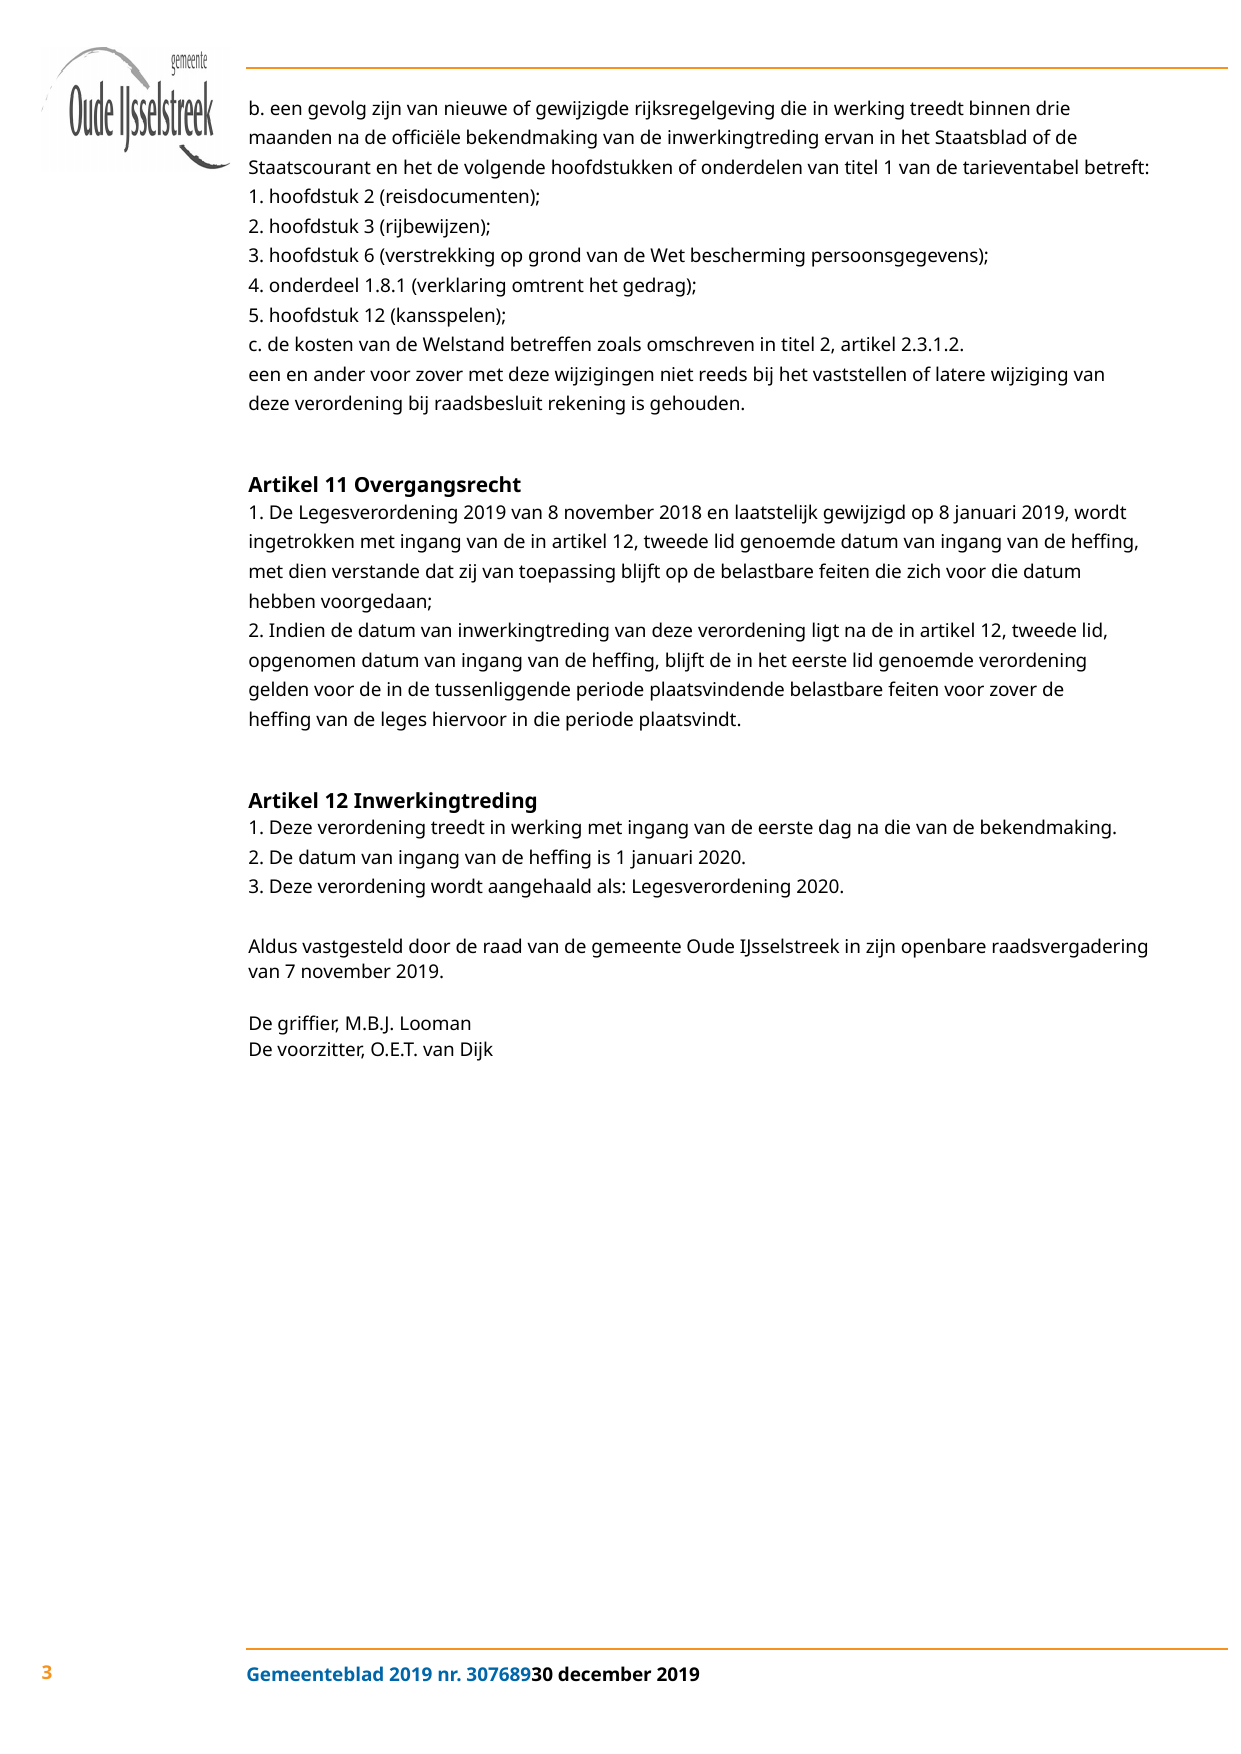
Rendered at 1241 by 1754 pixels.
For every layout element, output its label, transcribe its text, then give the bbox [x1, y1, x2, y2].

text De griffier, M.B.J. Looman [248, 1010, 1152, 1036]
text 1. Deze verordening treedt in werking met ingang van de eerste dag na die van de bekendmaking. [248, 814, 1152, 840]
text 3. Deze verordening wordt aangehaald als: Legesverordening 2020. [248, 874, 1152, 899]
text Artikel 11 Overgangsrecht [248, 471, 1152, 499]
text 4. onderdeel 1.8.1 (verklaring omtrent het gedrag); [248, 272, 1152, 298]
text 1. De Legesverordening 2019 van 8 november 2018 en laatstelijk gewijzigd op 8 januari 2019, wordt ingetrokken met ingang van de in artikel 12, tweede lid genoemde datum van ingang van de heffing, met dien verstande dat zij van toepassing blijft op de belastbare feiten die zich voor die datum hebben voorgedaan; [248, 499, 1152, 613]
text 2. hoofdstuk 3 (rijbewijzen); [248, 213, 1152, 239]
text 1. hoofdstuk 2 (reisdocumenten); [248, 183, 1152, 209]
text 2. Indien de datum van inwerkingtreding van deze verordening ligt na de in artikel 12, tweede lid, [248, 617, 1152, 643]
text c. de kosten van de Welstand betreffen zoals omschreven in titel 2, artikel 2.3.1.2. [248, 331, 1152, 357]
text Aldus vastgesteld door de raad van de gemeente Oude IJsselstreek in zijn openbare raadsvergadering van 7 november 2019. [248, 933, 1152, 984]
text 2. De datum van ingang van de heffing is 1 januari 2020. [248, 844, 1152, 870]
text b. een gevolg zijn van nieuwe of gewijzigde rijksregelgeving die in werking treedt binnen drie maanden na de officiële bekendmaking van de inwerkingtreding ervan in het Staatsblad of de Staatscourant en het de volgende hoofdstukken of onderdelen van titel 1 van de tarieventabel betreft: [248, 95, 1152, 180]
picture [41, 47, 231, 172]
text 3. hoofdstuk 6 (verstrekking op grond van de Wet bescherming persoonsgegevens); [248, 243, 1152, 268]
text 5. hoofdstuk 12 (kansspelen); [248, 302, 1152, 328]
text De voorzitter, O.E.T. van Dijk [248, 1036, 1152, 1062]
text opgenomen datum van ingang van de heffing, blijft de in het eerste lid genoemde verordening [248, 647, 1152, 673]
text Artikel 12 Inwerkingtreding [248, 786, 1152, 814]
text een en ander voor zover met deze wijzigingen niet reeds bij het vaststellen of latere wijziging van deze verordening bij raadsbesluit rekening is gehouden. [248, 361, 1152, 416]
text heffing van de leges hiervoor in die periode plaatsvindt. [248, 706, 1152, 732]
text gelden voor de in de tussenliggende periode plaatsvindende belastbare feiten voor zover de [248, 677, 1152, 702]
